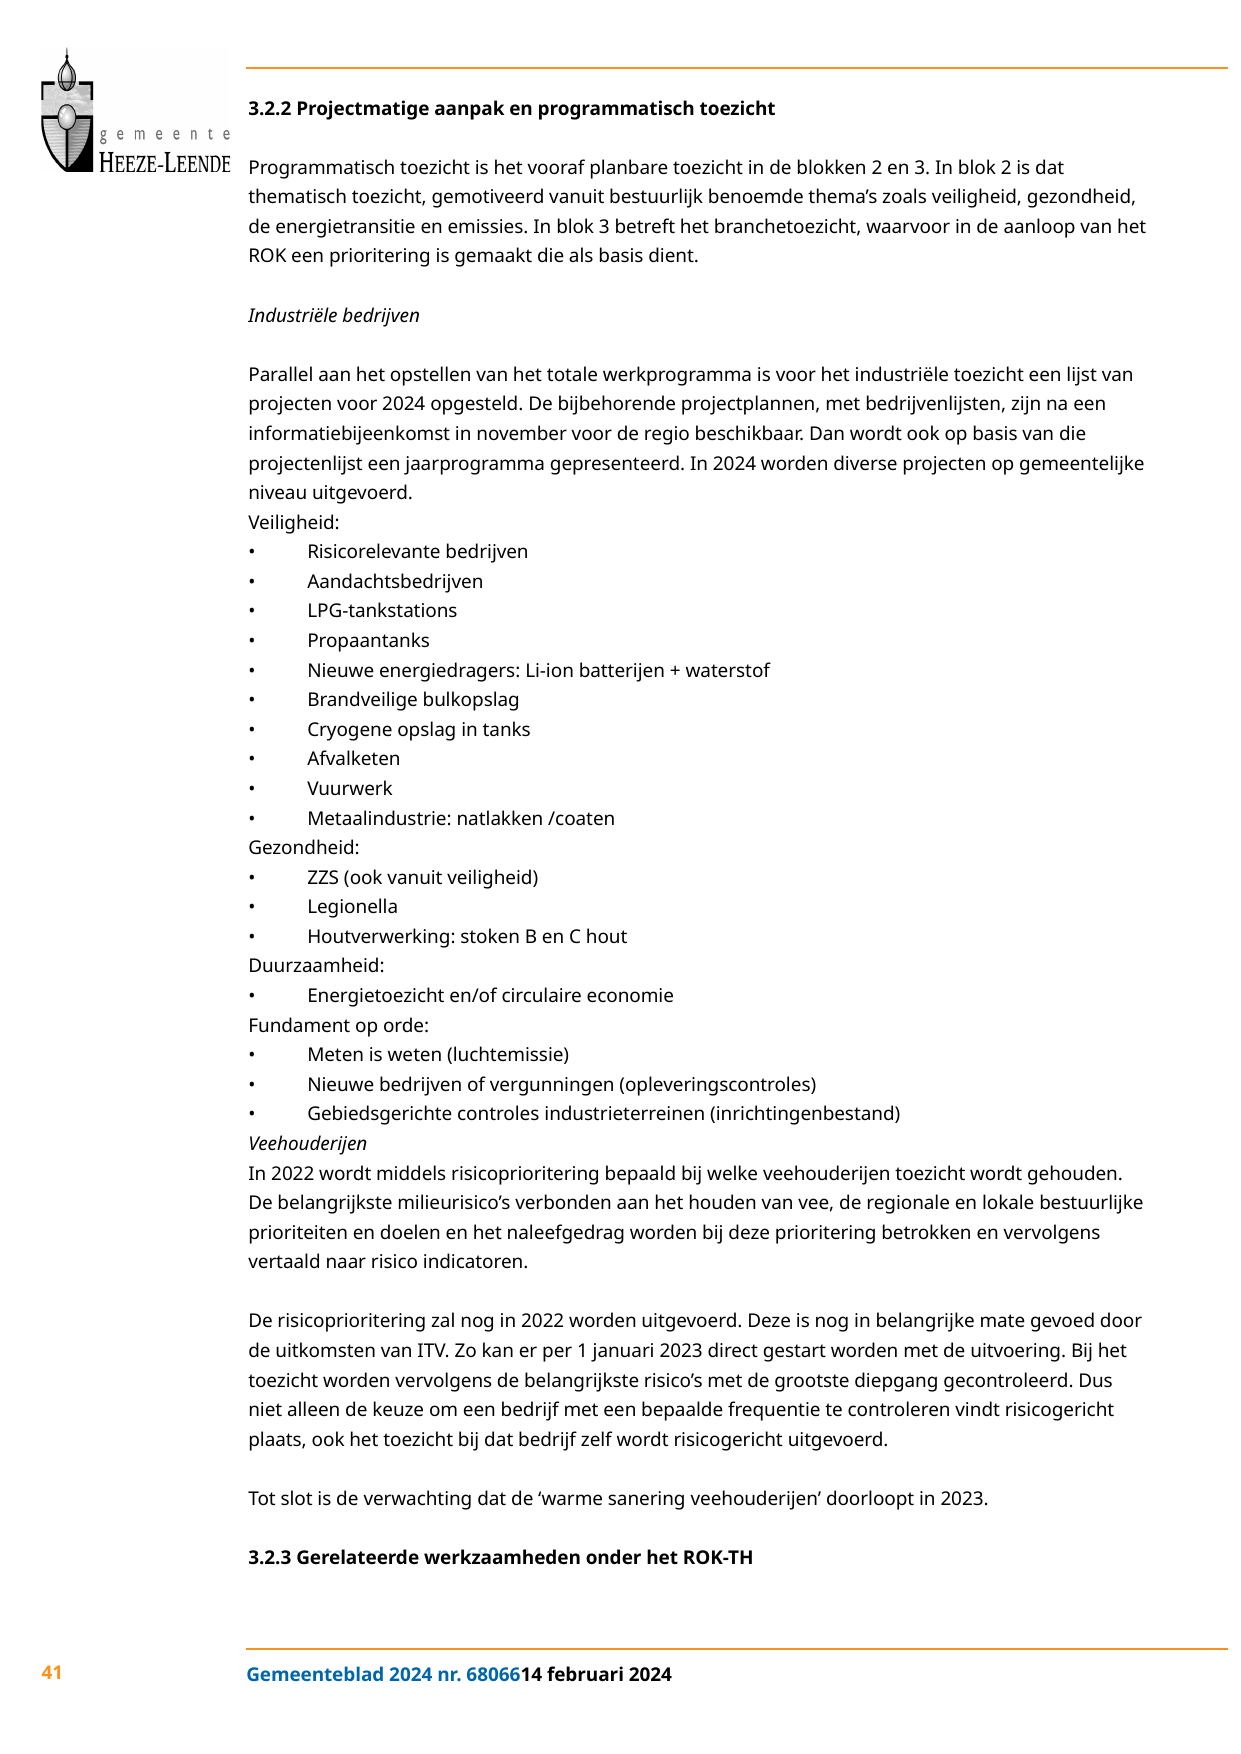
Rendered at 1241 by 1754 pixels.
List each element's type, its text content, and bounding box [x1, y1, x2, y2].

list Gebiedsgerichte controles industrieterreinen (inrichtingenbestand) [248, 1101, 1152, 1126]
text 3.2.3 Gerelateerde werkzaamheden onder het ROK-TH [248, 1544, 1152, 1570]
list Risicorelevante bedrijven [248, 538, 1152, 564]
list Nieuwe energiedragers: Li-ion batterijen + waterstof [248, 657, 1152, 683]
text Tot slot is de verwachting dat de ‘warme sanering veehouderijen’ doorloopt in 2023. [248, 1485, 1152, 1511]
list Propaantanks [248, 627, 1152, 653]
list Nieuwe bedrijven of vergunningen (opleveringscontroles) [248, 1071, 1152, 1097]
text De risicoprioritering zal nog in 2022 worden uitgevoerd. Deze is nog in belangrijke mate gevoed door de uitkomsten van ITV. Zo kan er per 1 januari 2023 direct gestart worden met de uitvoering. Bij het toezicht worden vervolgens de belangrijkste risico’s met de grootste diepgang gecontroleerd. Dus niet alleen de keuze om een bedrijf met een bepaalde frequentie te controleren vindt risicogericht plaats, ook het toezicht bij dat bedrijf zelf wordt risicogericht uitgevoerd. [248, 1308, 1152, 1452]
list Meten is weten (luchtemissie) [248, 1041, 1152, 1067]
text Fundament op orde: [248, 1012, 1152, 1038]
text Duurzaamheid: [248, 953, 1152, 978]
list ZZS (ook vanuit veiligheid) [248, 864, 1152, 890]
list Houtverwerking: stoken B en C hout [248, 923, 1152, 949]
text Parallel aan het opstellen van het totale werkprogramma is voor het industriële toezicht een lijst van projecten voor 2024 opgesteld. De bijbehorende projectplannen, met bedrijvenlijsten, zijn na een informatiebijeenkomst in november voor de regio beschikbaar. Dan wordt ook op basis van die projectenlijst een jaarprogramma gepresenteerd. In 2024 worden diverse projecten op gemeentelijke niveau uitgevoerd. [248, 361, 1152, 505]
text Gezondheid: [248, 834, 1152, 860]
text 3.2.2 Projectmatige aanpak en programmatisch toezicht [248, 95, 1152, 121]
list Metaalindustrie: natlakken /coaten [248, 805, 1152, 831]
list Aandachtsbedrijven [248, 568, 1152, 594]
list Energietoezicht en/of circulaire economie [248, 982, 1152, 1008]
list Afvalketen [248, 746, 1152, 771]
list Brandveilige bulkopslag [248, 686, 1152, 712]
text Veehouderijen [248, 1130, 1152, 1156]
list Vuurwerk [248, 775, 1152, 801]
text Programmatisch toezicht is het vooraf planbare toezicht in de blokken 2 en 3. In blok 2 is dat thematisch toezicht, gemotiveerd vanuit bestuurlijk benoemde thema’s zoals veiligheid, gezondheid, de energietransitie en emissies. In blok 3 betreft het branchetoezicht, waarvoor in de aanloop van het ROK een prioritering is gemaakt die als basis dient. [248, 154, 1152, 268]
text Veiligheid: [248, 509, 1152, 535]
text In 2022 wordt middels risicoprioritering bepaald bij welke veehouderijen toezicht wordt gehouden. De belangrijkste milieurisico’s verbonden aan het houden van vee, de regionale en lokale bestuurlijke prioriteiten en doelen en het naleefgedrag worden bij deze prioritering betrokken en vervolgens vertaald naar risico indicatoren. [248, 1160, 1152, 1274]
picture [41, 47, 231, 172]
list Legionella [248, 893, 1152, 919]
list Cryogene opslag in tanks [248, 716, 1152, 742]
list LPG-tankstations [248, 598, 1152, 623]
text Industriële bedrijven [248, 302, 1152, 328]
